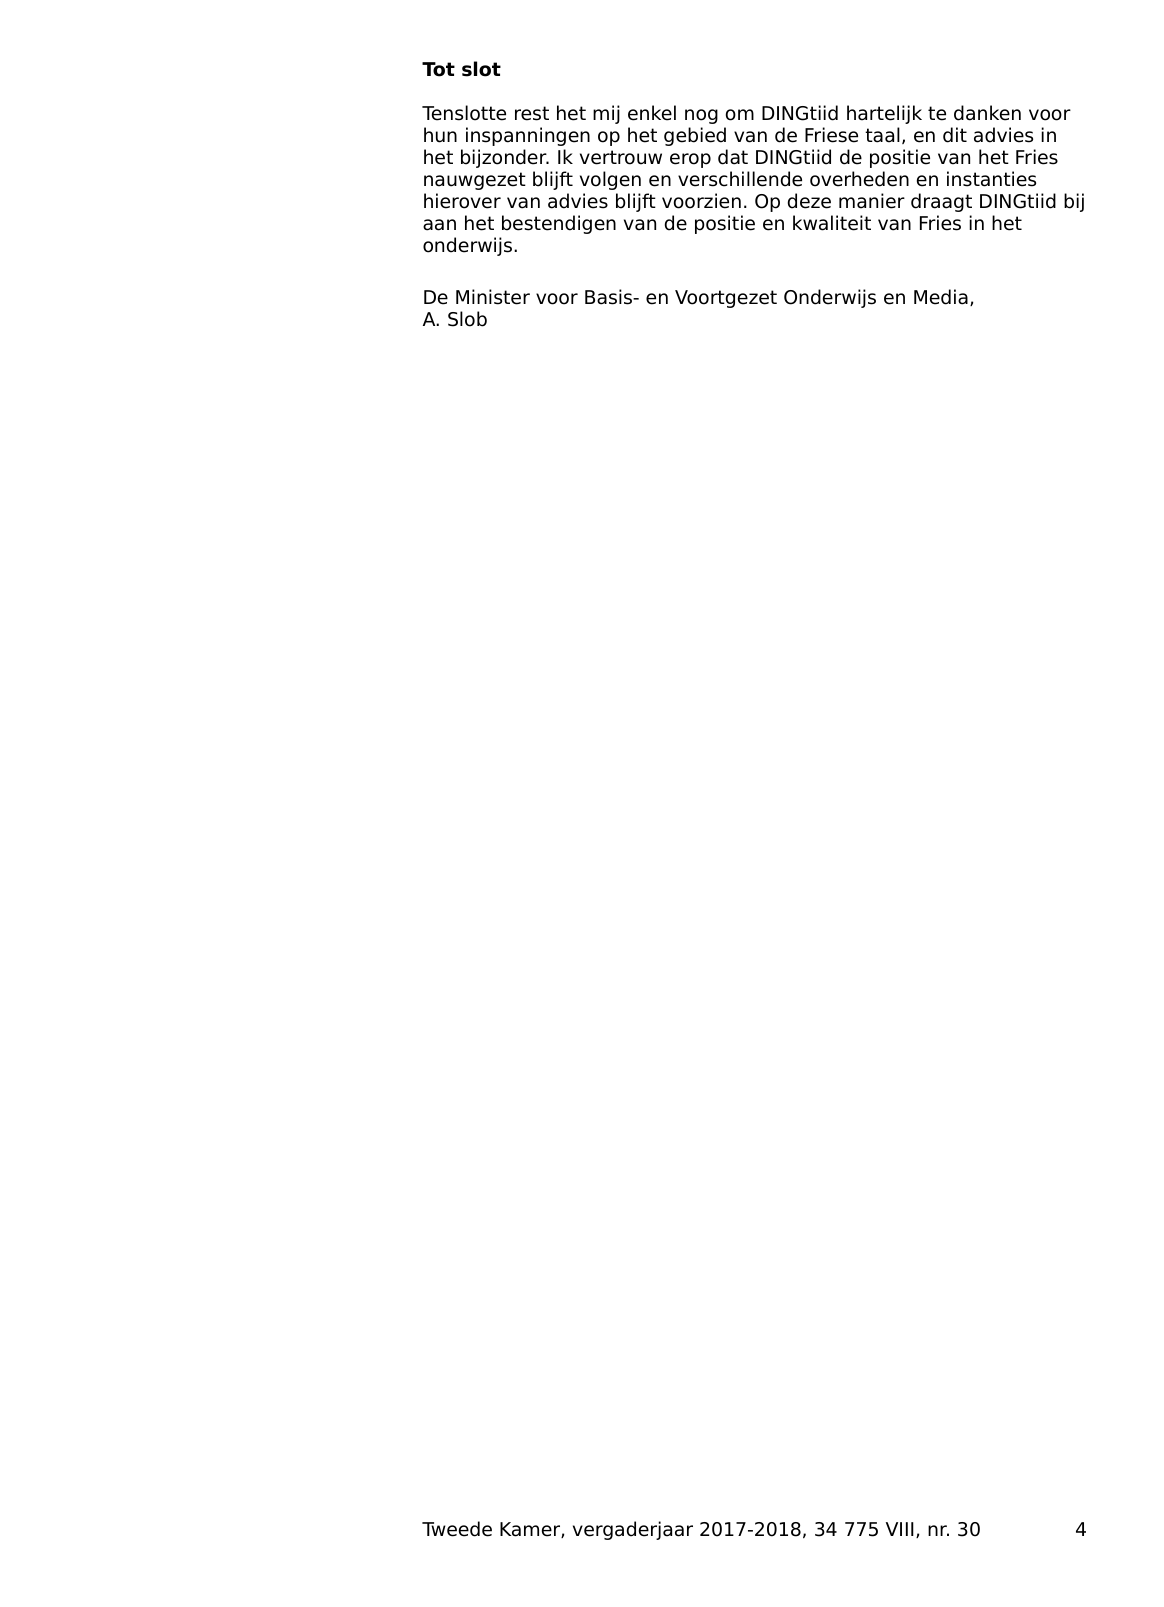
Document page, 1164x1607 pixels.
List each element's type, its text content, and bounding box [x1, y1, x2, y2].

text De Minister voor Basis- en Voortgezet Onderwijs en Media, A. Slob [422, 287, 1087, 331]
subtitle Tot slot [422, 59, 1087, 81]
text Tenslotte rest het mij enkel nog om DINGtiid hartelijk te danken voor hun inspanningen op het gebied van de Friese taal, en dit advies in het bijzonder. Ik vertrouw erop dat DINGtiid de positie van het Fries nauwgezet blijft volgen en verschillende overheden en instanties hierover van advies blijft voorzien. Op deze manier draagt DINGtiid bij aan het bestendigen van de positie en kwaliteit van Fries in het onderwijs. [422, 103, 1087, 257]
